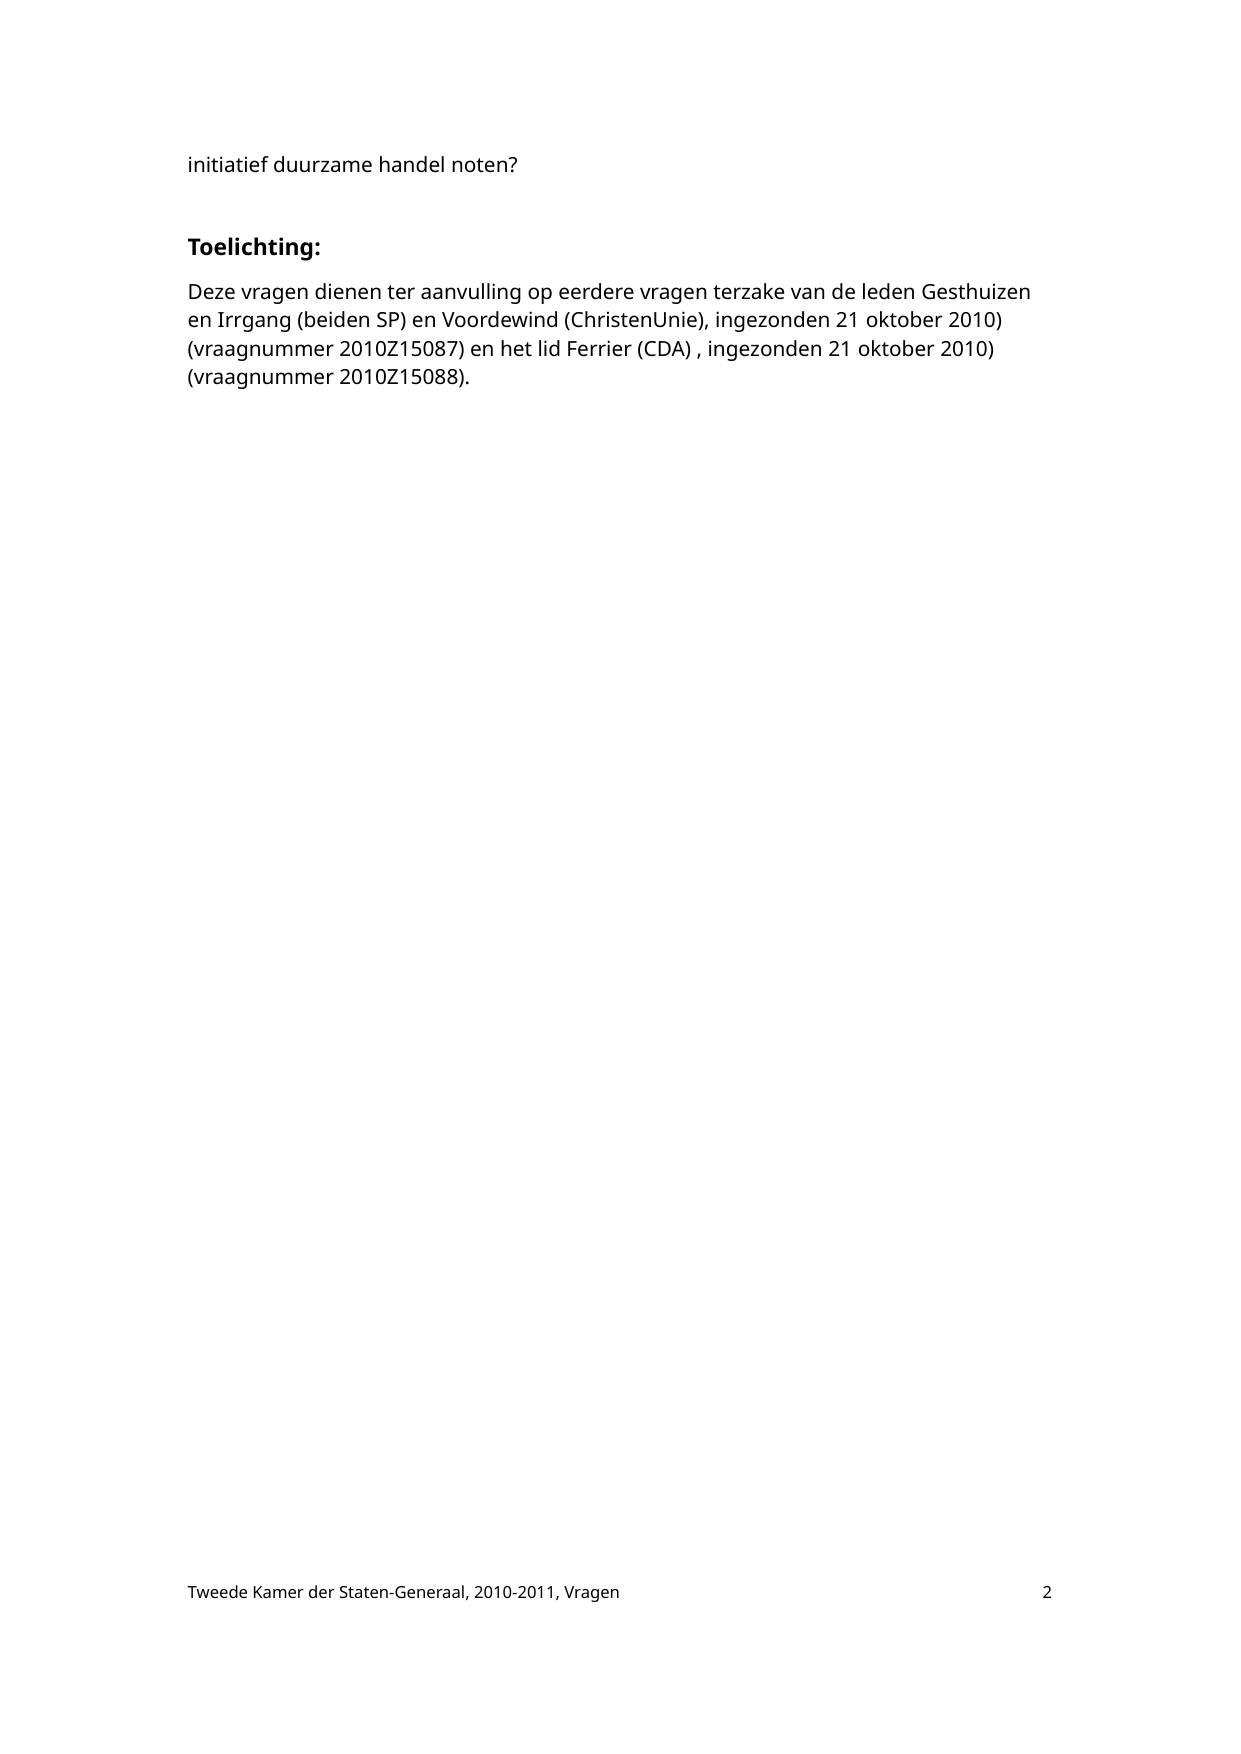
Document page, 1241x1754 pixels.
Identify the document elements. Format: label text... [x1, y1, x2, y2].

text initiatief duurzame handel noten? [187, 150, 1053, 178]
subtitle Toelichting: [187, 231, 1053, 262]
text Deze vragen dienen ter aanvulling op eerdere vragen terzake van de leden Gesthuizen en Irrgang (beiden SP) en Voordewind (ChristenUnie), ingezonden 21 oktober 2010) (vraagnummer 2010Z15087) en het lid Ferrier (CDA) , ingezonden 21 oktober 2010) (vraagnummer 2010Z15088). [187, 277, 1053, 391]
